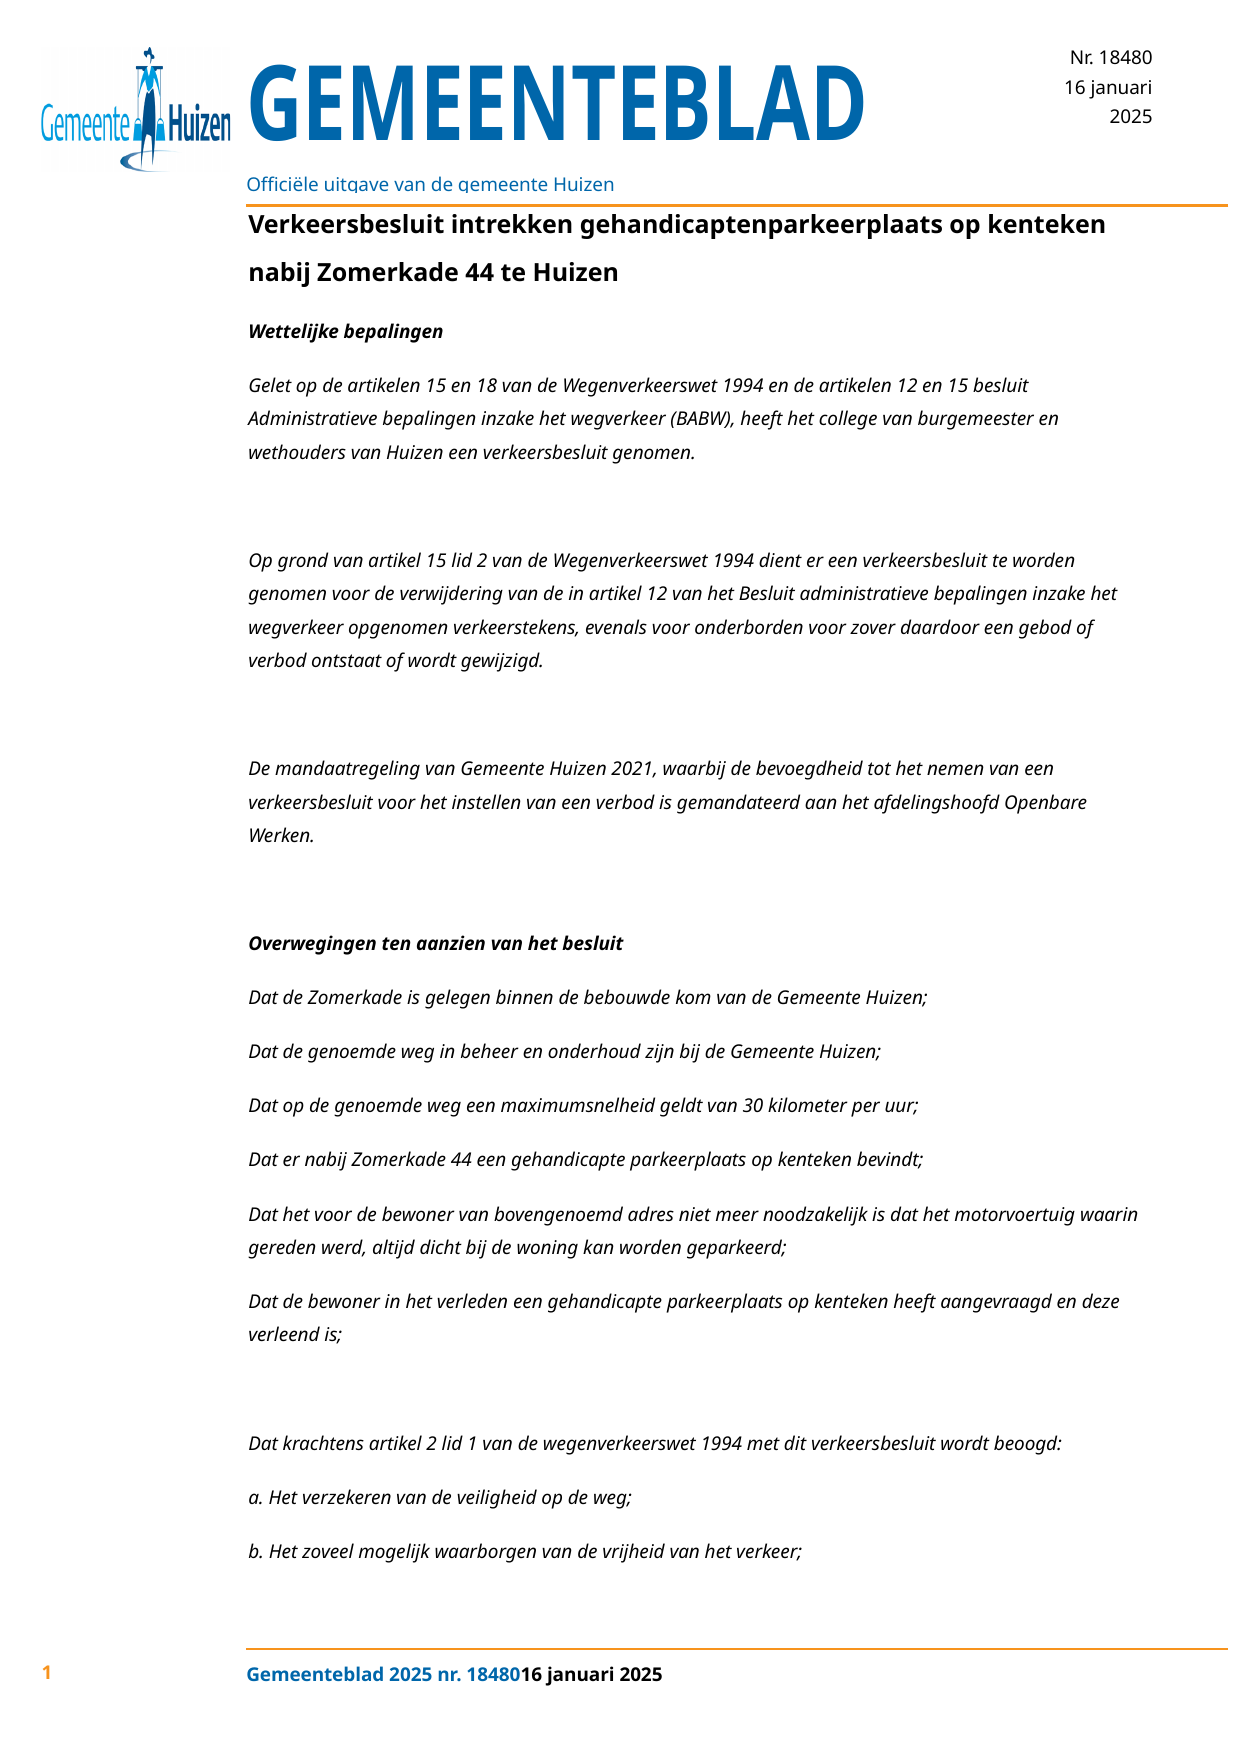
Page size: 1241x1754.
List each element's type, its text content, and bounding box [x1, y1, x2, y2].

picture [41, 47, 231, 172]
text Dat de Zomerkade is gelegen binnen de bebouwde kom van de Gemeente Huizen; [248, 984, 1152, 1010]
text Gelet op de artikelen 15 en 18 van de Wegenverkeerswet 1994 en de artikelen 12 en 15 besluit Administratieve bepalingen inzake het wegverkeer (BABW), heeft het college van burgemeester en wethouders van Huizen een verkeersbesluit genomen. [248, 372, 1152, 464]
text Dat op de genoemde weg een maximumsnelheid geldt van 30 kilometer per uur; [248, 1093, 1152, 1118]
text Dat de genoemde weg in beheer en onderhoud zijn bij de Gemeente Huizen; [248, 1038, 1152, 1064]
text Overwegingen ten aanzien van het besluit [248, 930, 1152, 956]
text a. Het verzekeren van de veiligheid op de weg; [248, 1484, 1152, 1509]
text De mandaatregeling van Gemeente Huizen 2021, waarbij de bevoegdheid tot het nemen van een verkeersbesluit voor het instellen van een verbod is gemandateerd aan het afdelingshoofd Openbare Werken. [248, 755, 1152, 848]
text Verkeersbesluit intrekken gehandicaptenparkeerplaats op kenteken nabij Zomerkade 44 te Huizen [248, 207, 1152, 288]
text Op grond van artikel 15 lid 2 van de Wegenverkeerswet 1994 dient er een verkeersbesluit te worden genomen voor de verwijdering van de in artikel 12 van het Besluit administratieve bepalingen inzake het wegverkeer opgenomen verkeerstekens, evenals voor onderborden voor zover daardoor een gebod of verbod ontstaat of wordt gewijzigd. [248, 547, 1152, 673]
text Dat er nabij Zomerkade 44 een gehandicapte parkeerplaats op kenteken bevindt; [248, 1147, 1152, 1172]
text Wettelijke bepalingen [248, 318, 1152, 344]
text Dat het voor de bewoner van bovengenoemd adres niet meer noodzakelijk is dat het motorvoertuig waarin gereden werd, altijd dicht bij de woning kan worden geparkeerd; [248, 1201, 1152, 1260]
text b. Het zoveel mogelijk waarborgen van de vrijheid van het verkeer; [248, 1538, 1152, 1564]
text Dat de bewoner in het verleden een gehandicapte parkeerplaats op kenteken heeft aangevraagd en deze verleend is; [248, 1288, 1152, 1347]
text Dat krachtens artikel 2 lid 1 van de wegenverkeerswet 1994 met dit verkeersbesluit wordt beoogd: [248, 1430, 1152, 1456]
